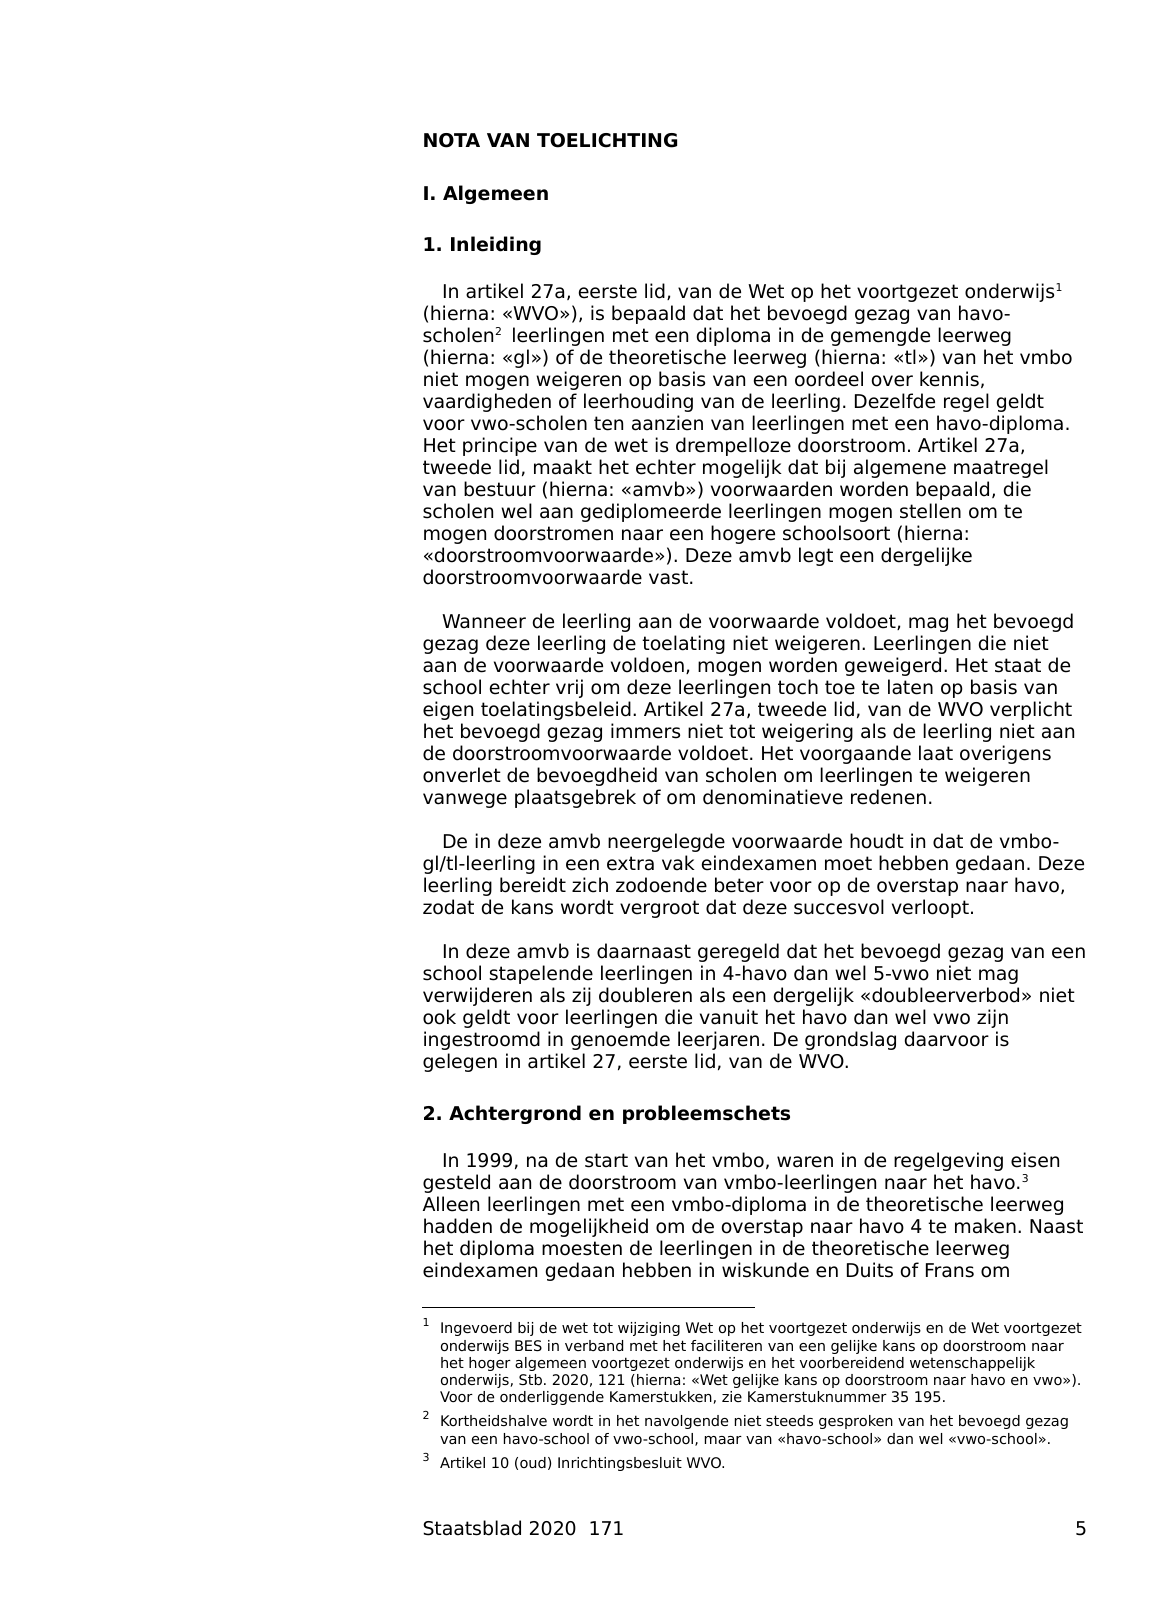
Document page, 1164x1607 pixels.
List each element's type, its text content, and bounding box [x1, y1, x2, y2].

subtitle 1. Inleiding [422, 234, 1087, 256]
subtitle NOTA VAN TOELICHTING [422, 130, 1087, 152]
subtitle I. Algemeen [422, 182, 1087, 204]
text Ingevoerd bij de wet tot wijziging Wet op het voortgezet onderwijs en de Wet voortgezet onderwijs BES in verband met het faciliteren van een gelijke kans op doorstroom naar het hoger algemeen voortgezet onderwijs en het voorbereidend wetenschappelijk onderwijs, Stb. 2020, 121 (hierna: «Wet gelijke kans op doorstroom naar havo en vwo»). Voor de onderliggende Kamerstukken, zie Kamerstuknummer 35 195. [422, 1316, 1087, 1406]
text In 1999, na de start van het vmbo, waren in de regelgeving eisen gesteld aan de doorstroom van vmbo-leerlingen naar het havo. Alleen leerlingen met een vmbo-diploma in de theoretische leerweg hadden de mogelijkheid om de overstap naar havo 4 te maken. Naast het diploma moesten de leerlingen in de theoretische leerweg eindexamen gedaan hebben in wiskunde en Duits of Frans om [422, 1150, 1087, 1282]
text In artikel 27a, eerste lid, van de Wet op het voortgezet onderwijs (hierna: «WVO»), is bepaald dat het bevoegd gezag van havo-scholen leerlingen met een diploma in de gemengde leerweg (hierna: «gl») of de theoretische leerweg (hierna: «tl») van het vmbo niet mogen weigeren op basis van een oordeel over kennis, vaardigheden of leerhouding van de leerling. Dezelfde regel geldt voor vwo-scholen ten aanzien van leerlingen met een havo-diploma. Het principe van de wet is drempelloze doorstroom. Artikel 27a, tweede lid, maakt het echter mogelijk dat bij algemene maatregel van bestuur (hierna: «amvb») voorwaarden worden bepaald, die scholen wel aan gediplomeerde leerlingen mogen stellen om te mogen doorstromen naar een hogere schoolsoort (hierna: «doorstroomvoorwaarde»). Deze amvb legt een dergelijke doorstroomvoorwaarde vast. [422, 281, 1087, 589]
text De in deze amvb neergelegde voorwaarde houdt in dat de vmbo-gl/tl-leerling in een extra vak eindexamen moet hebben gedaan. Deze leerling bereidt zich zodoende beter voor op de overstap naar havo, zodat de kans wordt vergroot dat deze succesvol verloopt. [422, 831, 1087, 919]
text Kortheidshalve wordt in het navolgende niet steeds gesproken van het bevoegd gezag van een havo-school of vwo-school, maar van «havo-school» dan wel «vwo-school». [422, 1409, 1087, 1448]
text Artikel 10 (oud) Inrichtingsbesluit WVO. [422, 1451, 1087, 1473]
text In deze amvb is daarnaast geregeld dat het bevoegd gezag van een school stapelende leerlingen in 4-havo dan wel 5-vwo niet mag verwijderen als zij doubleren als een dergelijk «doubleerverbod» niet ook geldt voor leerlingen die vanuit het havo dan wel vwo zijn ingestroomd in genoemde leerjaren. De grondslag daarvoor is gelegen in artikel 27, eerste lid, van de WVO. [422, 941, 1087, 1073]
subtitle 2. Achtergrond en probleemschets [422, 1103, 1087, 1125]
text Wanneer de leerling aan de voorwaarde voldoet, mag het bevoegd gezag deze leerling de toelating niet weigeren. Leerlingen die niet aan de voorwaarde voldoen, mogen worden geweigerd. Het staat de school echter vrij om deze leerlingen toch toe te laten op basis van eigen toelatingsbeleid. Artikel 27a, tweede lid, van de WVO verplicht het bevoegd gezag immers niet tot weigering als de leerling niet aan de doorstroomvoorwaarde voldoet. Het voorgaande laat overigens onverlet de bevoegdheid van scholen om leerlingen te weigeren vanwege plaatsgebrek of om denominatieve redenen. [422, 611, 1087, 809]
